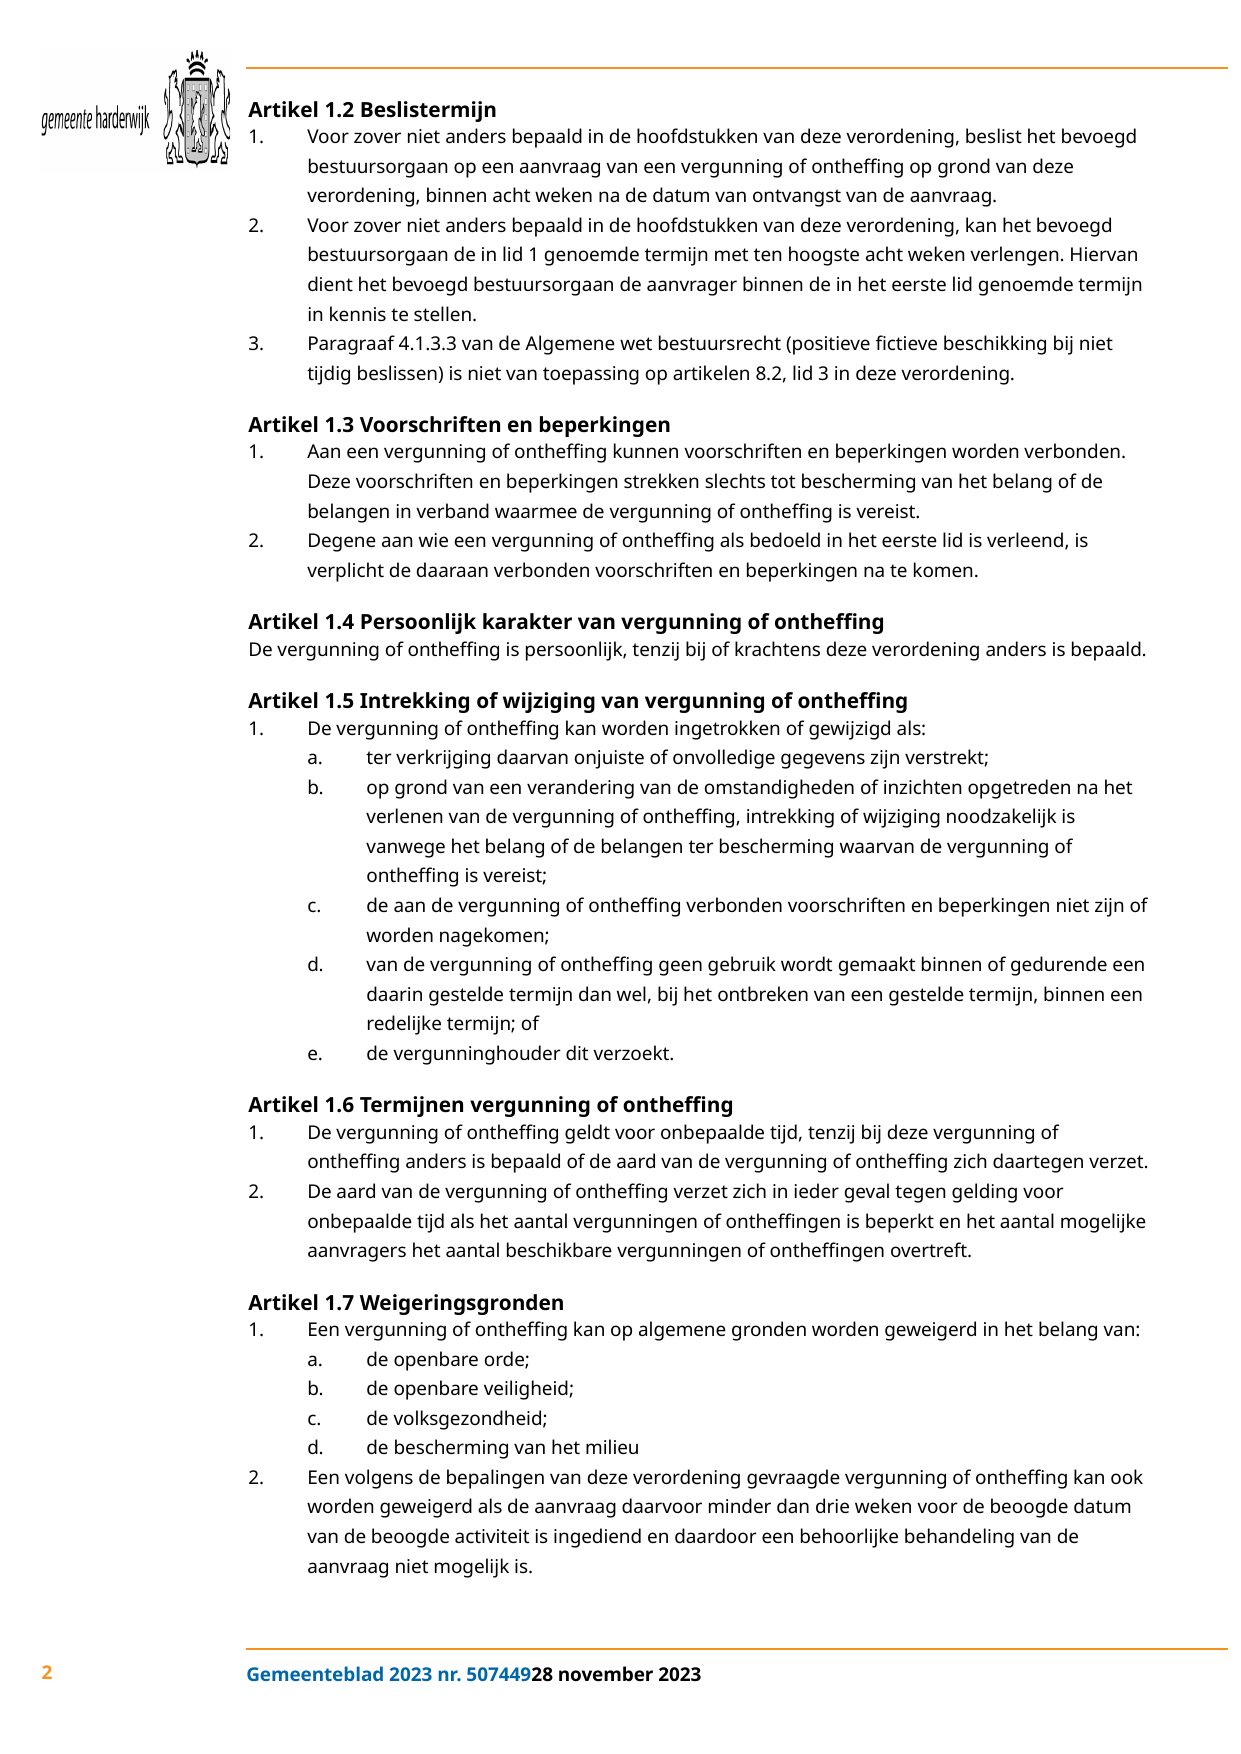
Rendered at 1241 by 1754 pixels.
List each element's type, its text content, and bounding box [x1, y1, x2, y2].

list Voor zover niet anders bepaald in de hoofdstukken van deze verordening, kan het bevoegd bestuursorgaan de in lid 1 genoemde termijn met ten hoogste acht weken verlengen. Hiervan dient het bevoegd bestuursorgaan de aanvrager binnen de in het eerste lid genoemde termijn in kennis te stellen. [248, 212, 1152, 326]
list Paragraaf 4.1.3.3 van de Algemene wet bestuursrecht (positieve fictieve beschikking bij niet tijdig beslissen) is niet van toepassing op artikelen 8.2, lid 3 in deze verordening. [248, 330, 1152, 386]
list Degene aan wie een vergunning of ontheffing als bedoeld in het eerste lid is verleend, is verplicht de daaraan verbonden voorschriften en beperkingen na te komen. [248, 527, 1152, 583]
list Voor zover niet anders bepaald in de hoofdstukken van deze verordening, beslist het bevoegd bestuursorgaan op een aanvraag van een vergunning of ontheffing op grond van deze verordening, binnen acht weken na de datum van ontvangst van de aanvraag. [248, 123, 1152, 208]
list De vergunning of ontheffing geldt voor onbepaalde tijd, tenzij bij deze vergunning of ontheffing anders is bepaald of de aard van de vergunning of ontheffing zich daartegen verzet. [248, 1119, 1152, 1174]
list ter verkrijging daarvan onjuiste of onvolledige gegevens zijn verstrekt; [307, 744, 1152, 770]
list de aan de vergunning of ontheffing verbonden voorschriften en beperkingen niet zijn of worden nagekomen; [307, 892, 1152, 948]
picture [41, 47, 231, 172]
text Artikel 1.5 Intrekking of wijziging van vergunning of ontheffing [248, 686, 1152, 715]
text Artikel 1.2 Beslistermijn [248, 95, 1152, 123]
list de bescherming van het milieu [307, 1434, 1152, 1460]
list De aard van de vergunning of ontheffing verzet zich in ieder geval tegen gelding voor onbepaalde tijd als het aantal vergunningen of ontheffingen is beperkt en het aantal mogelijke aanvragers het aantal beschikbare vergunningen of ontheffingen overtreft. [248, 1178, 1152, 1263]
list van de vergunning of ontheffing geen gebruik wordt gemaakt binnen of gedurende een daarin gestelde termijn dan wel, bij het ontbreken van een gestelde termijn, binnen een redelijke termijn; of [307, 951, 1152, 1036]
text Artikel 1.7 Weigeringsgronden [248, 1288, 1152, 1316]
list De vergunning of ontheffing kan worden ingetrokken of gewijzigd als: [248, 715, 1152, 741]
list de vergunninghouder dit verzoekt. [307, 1040, 1152, 1066]
list Een vergunning of ontheffing kan op algemene gronden worden geweigerd in het belang van: [248, 1316, 1152, 1342]
list Een volgens de bepalingen van deze verordening gevraagde vergunning of ontheffing kan ook worden geweigerd als de aanvraag daarvoor minder dan drie weken voor de beoogde datum van de beoogde activiteit is ingediend en daardoor een behoorlijke behandeling van de aanvraag niet mogelijk is. [248, 1464, 1152, 1579]
list Aan een vergunning of ontheffing kunnen voorschriften en beperkingen worden verbonden. Deze voorschriften en beperkingen strekken slechts tot bescherming van het belang of de belangen in verband waarmee de vergunning of ontheffing is vereist. [248, 439, 1152, 524]
text De vergunning of ontheffing is persoonlijk, tenzij bij of krachtens deze verordening anders is bepaald. [248, 636, 1152, 662]
text Artikel 1.6 Termijnen vergunning of ontheffing [248, 1091, 1152, 1119]
list de volksgezondheid; [307, 1405, 1152, 1431]
list de openbare veiligheid; [307, 1375, 1152, 1401]
list de openbare orde; [307, 1346, 1152, 1372]
text Artikel 1.3 Voorschriften en beperkingen [248, 410, 1152, 439]
text Artikel 1.4 Persoonlijk karakter van vergunning of ontheffing [248, 607, 1152, 636]
list op grond van een verandering van de omstandigheden of inzichten opgetreden na het verlenen van de vergunning of ontheffing, intrekking of wijziging noodzakelijk is vanwege het belang of de belangen ter bescherming waarvan de vergunning of ontheffing is vereist; [307, 774, 1152, 888]
